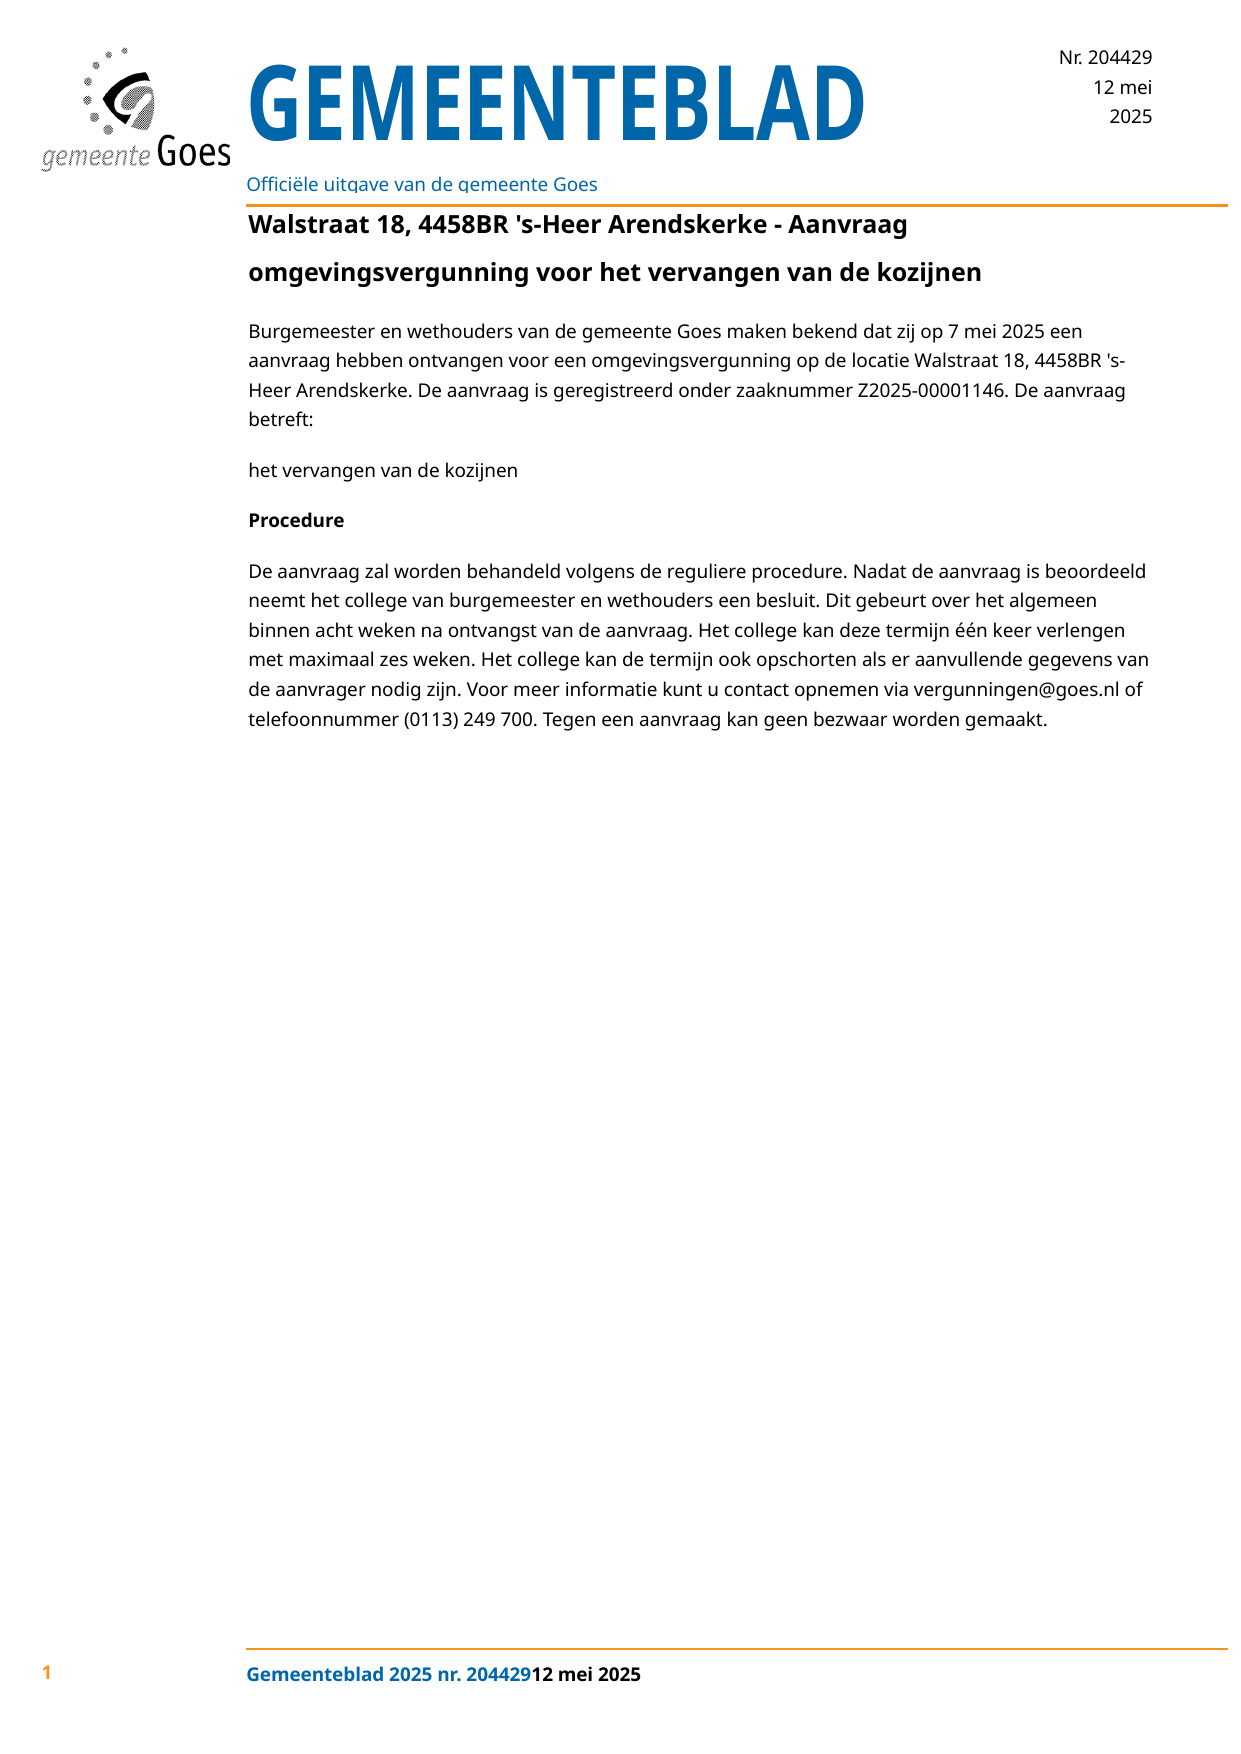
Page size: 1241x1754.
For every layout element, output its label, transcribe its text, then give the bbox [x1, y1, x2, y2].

text Procedure [248, 507, 1152, 533]
text Walstraat 18, 4458BR 's-Heer Arendskerke - Aanvraag omgevingsvergunning voor het vervangen van de kozijnen [248, 207, 1152, 288]
text De aanvraag zal worden behandeld volgens de reguliere procedure. Nadat de aanvraag is beoordeeld neemt het college van burgemeester en wethouders een besluit. Dit gebeurt over het algemeen binnen acht weken na ontvangst van de aanvraag. Het college kan deze termijn één keer verlengen met maximaal zes weken. Het college kan de termijn ook opschorten als er aanvullende gegevens van de aanvrager nodig zijn. Voor meer informatie kunt u contact opnemen via vergunningen@goes.nl of telefoonnummer (0113) 249 700. Tegen een aanvraag kan geen bezwaar worden gemaakt. [248, 558, 1152, 732]
picture [41, 47, 231, 172]
text Burgemeester en wethouders van de gemeente Goes maken bekend dat zij op 7 mei 2025 een aanvraag hebben ontvangen voor een omgevingsvergunning op de locatie Walstraat 18, 4458BR 's-Heer Arendskerke. De aanvraag is geregistreerd onder zaaknummer Z2025-00001146. De aanvraag betreft: [248, 318, 1152, 432]
text het vervangen van de kozijnen [248, 457, 1152, 483]
